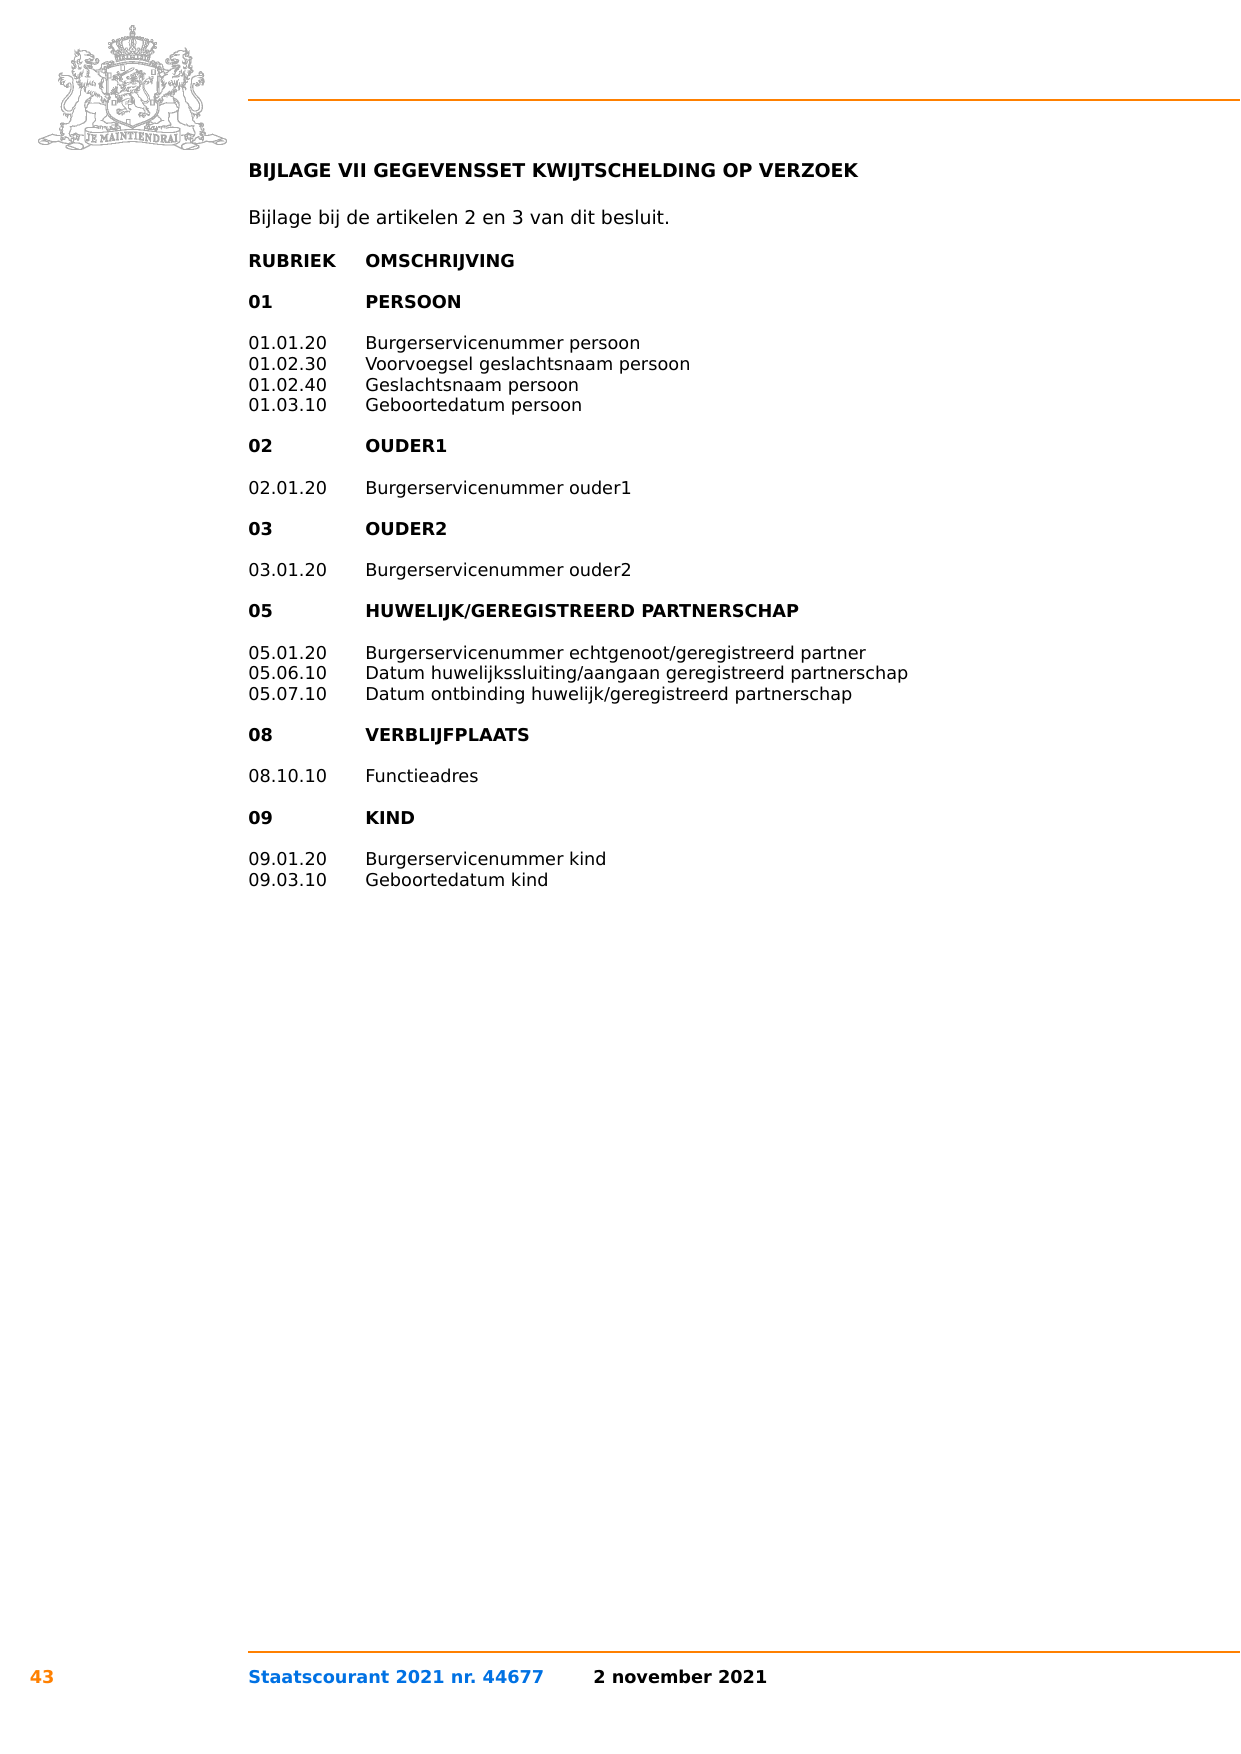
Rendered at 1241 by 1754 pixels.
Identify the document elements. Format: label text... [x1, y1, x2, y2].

table_cell [248, 581, 359, 601]
table_cell [248, 271, 359, 292]
table_cell [359, 828, 1163, 849]
table_cell OUDER1 [359, 436, 1163, 457]
table_cell [248, 457, 359, 478]
table_cell 01.03.10 [248, 395, 359, 416]
table_cell [359, 271, 1163, 292]
table_cell [248, 746, 359, 766]
table_cell OUDER2 [359, 519, 1163, 539]
table_cell 03 [248, 519, 359, 539]
table_cell Geslachtsnaam persoon [359, 375, 1163, 395]
table_cell [359, 787, 1163, 808]
table_cell 02 [248, 436, 359, 457]
table_cell Burgerservicenummer kind [359, 849, 1163, 869]
table_cell VERBLIJFPLAATS [359, 725, 1163, 746]
table_cell [248, 787, 359, 808]
table_cell Geboortedatum kind [359, 870, 1163, 890]
subtitle BIJLAGE VII GEGEVENSSET KWIJTSCHELDING OP VERZOEK [248, 160, 1163, 182]
table_cell Datum ontbinding huwelijk/geregistreerd partnerschap [359, 684, 1163, 704]
table_cell 01.02.40 [248, 375, 359, 395]
table_cell Burgerservicenummer ouder1 [359, 478, 1163, 498]
table_cell [248, 705, 359, 725]
table_cell 01.02.30 [248, 354, 359, 374]
table_cell [359, 416, 1163, 436]
table_cell 08 [248, 725, 359, 746]
table_cell [359, 705, 1163, 725]
table_cell 05.06.10 [248, 663, 359, 684]
table_cell [359, 622, 1163, 643]
table_header RUBRIEK [248, 251, 359, 271]
table_cell 03.01.20 [248, 560, 359, 581]
table_cell [359, 498, 1163, 519]
table_cell [248, 828, 359, 849]
table_cell Geboortedatum persoon [359, 395, 1163, 416]
table_cell 01.01.20 [248, 333, 359, 354]
table_cell 02.01.20 [248, 478, 359, 498]
table_cell [248, 622, 359, 643]
table_cell Datum huwelijkssluiting/aangaan geregistreerd partnerschap [359, 663, 1163, 684]
table_cell 05.01.20 [248, 643, 359, 663]
table_cell Burgerservicenummer persoon [359, 333, 1163, 354]
picture [38, 25, 227, 150]
table_cell 05 [248, 601, 359, 622]
table_cell [359, 313, 1163, 333]
table_cell PERSOON [359, 292, 1163, 313]
table_cell Voorvoegsel geslachtsnaam persoon [359, 354, 1163, 374]
table_cell Burgerservicenummer ouder2 [359, 560, 1163, 581]
text Bijlage bij de artikelen 2 en 3 van dit besluit. [248, 207, 1163, 229]
table_cell Functieadres [359, 766, 1163, 787]
table_cell [359, 746, 1163, 766]
table_cell KIND [359, 808, 1163, 828]
table_cell [359, 457, 1163, 478]
table_cell [248, 540, 359, 560]
table_cell [359, 581, 1163, 601]
table_cell 05.07.10 [248, 684, 359, 704]
table_cell 01 [248, 292, 359, 313]
table_header OMSCHRIJVING [359, 251, 1163, 271]
table_cell Burgerservicenummer echtgenoot/geregistreerd partner [359, 643, 1163, 663]
table_cell 09.01.20 [248, 849, 359, 869]
table_cell 09.03.10 [248, 870, 359, 890]
table_cell HUWELIJK/GEREGISTREERD PARTNERSCHAP [359, 601, 1163, 622]
table_cell [248, 498, 359, 519]
table_cell [359, 540, 1163, 560]
table_cell 08.10.10 [248, 766, 359, 787]
table_cell 09 [248, 808, 359, 828]
table_cell [248, 313, 359, 333]
table_cell [248, 416, 359, 436]
